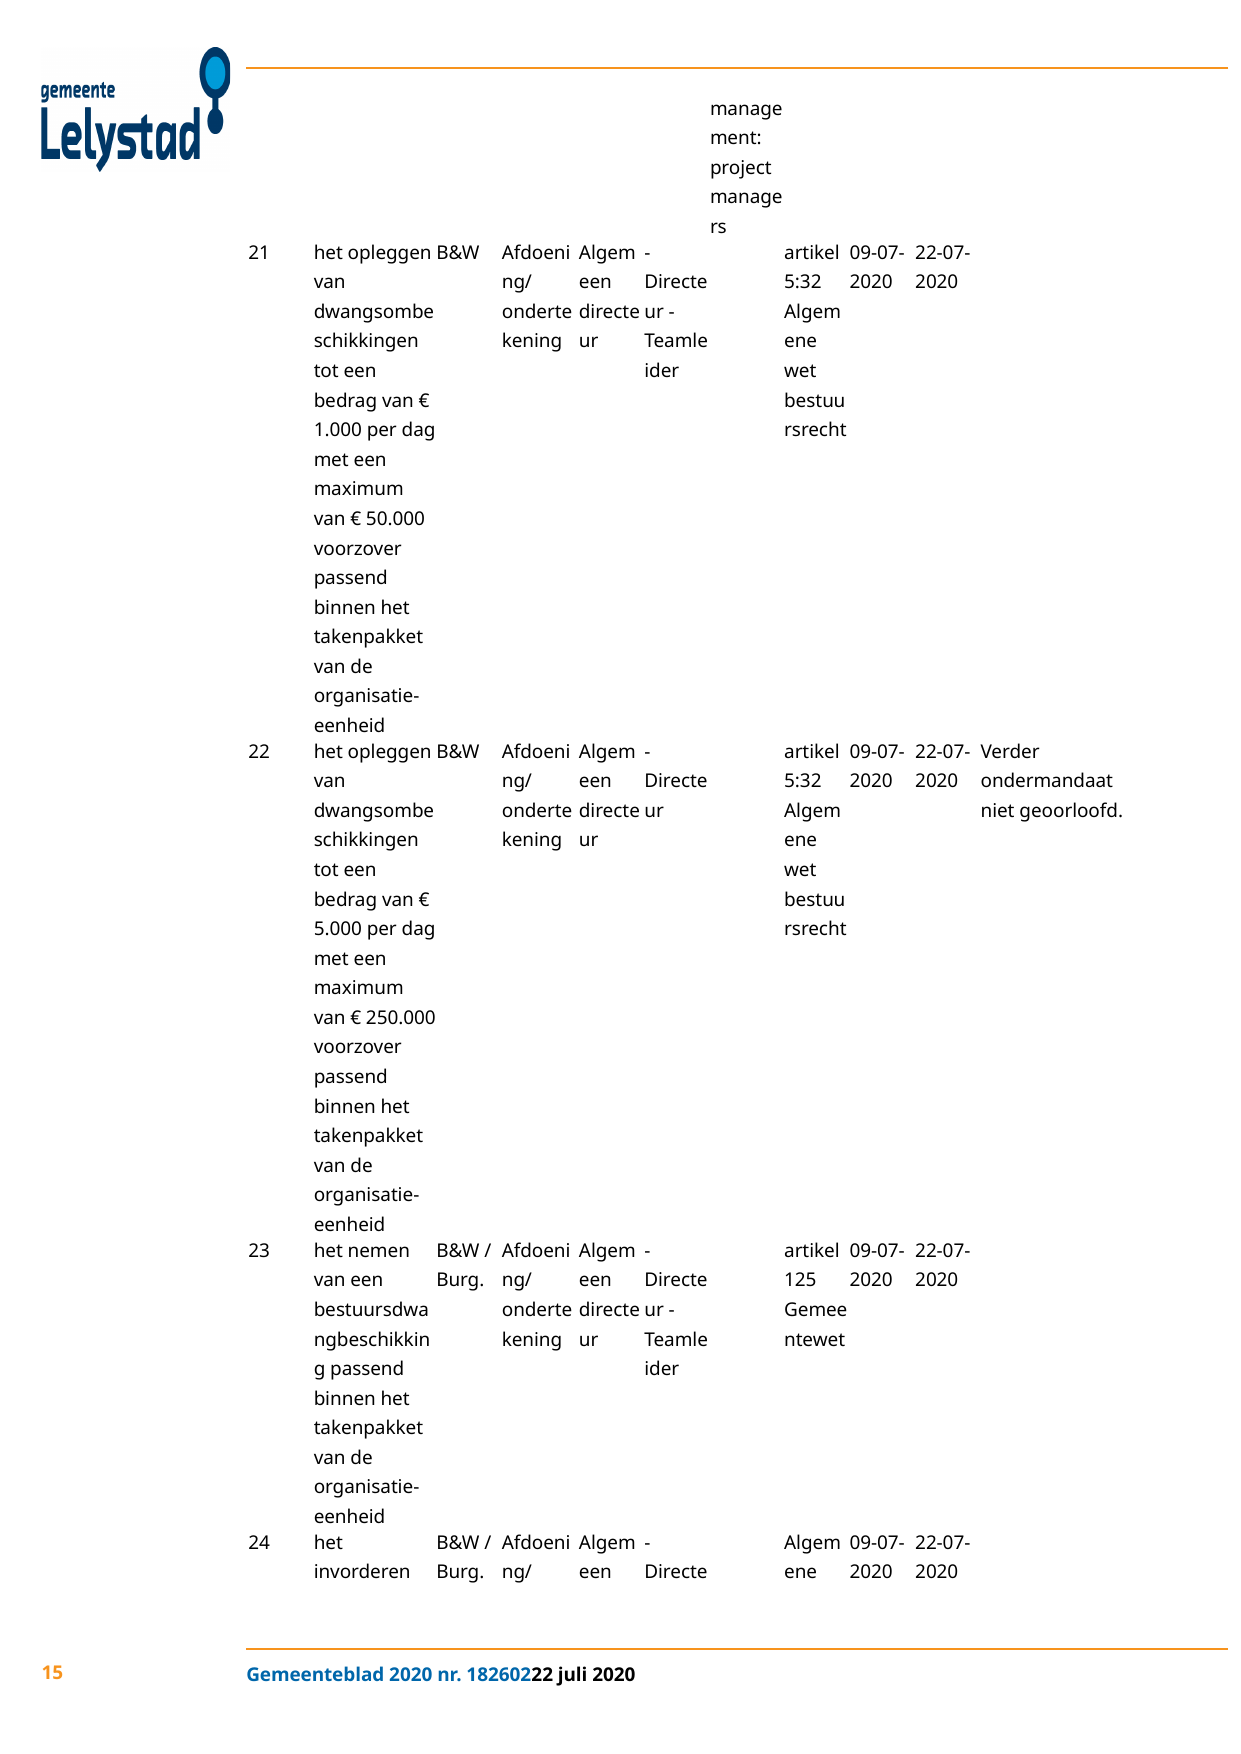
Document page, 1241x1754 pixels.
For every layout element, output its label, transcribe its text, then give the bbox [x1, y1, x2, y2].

table_cell Algemene [784, 1529, 849, 1584]
table_cell [436, 95, 502, 239]
table_cell - Directeur - Teamleider [644, 239, 710, 738]
table_cell [849, 95, 915, 239]
table_cell het opleggen van dwangsombeschikkingen tot een bedrag van € 5.000 per dag met een maximum van € 250.000 voorzover passend binnen het takenpakket van de organisatie-eenheid [314, 738, 436, 1237]
table_cell [784, 95, 849, 239]
table_cell Algemeen directeur [579, 239, 644, 738]
table_cell [248, 95, 313, 239]
table_cell het invorderen [314, 1529, 436, 1584]
table_cell [710, 1529, 784, 1584]
table_cell 09-07-2020 [849, 1529, 915, 1584]
table_cell B&W / Burg. [436, 1529, 502, 1584]
table_cell [980, 239, 1152, 738]
table_cell [980, 95, 1152, 239]
table_cell [579, 95, 644, 239]
table_cell [710, 738, 784, 1237]
table_cell 22-07-2020 [915, 239, 980, 738]
table_cell [980, 1529, 1152, 1584]
table_cell 22-07-2020 [915, 1529, 980, 1584]
picture [41, 47, 231, 172]
table_cell 22-07-2020 [915, 1237, 980, 1529]
table_cell Afdoening/ondertekening [502, 738, 579, 1237]
table_cell [502, 95, 579, 239]
table_cell [710, 239, 784, 738]
table_cell B&W / Burg. [436, 1237, 502, 1529]
table_cell 22 [248, 738, 313, 1237]
table_cell [980, 1237, 1152, 1529]
table_cell Algemeen directeur [579, 738, 644, 1237]
table_cell 09-07-2020 [849, 1237, 915, 1529]
table_cell het opleggen van dwangsombeschikkingen tot een bedrag van € 1.000 per dag met een maximum van € 50.000 voorzover passend binnen het takenpakket van de organisatie-eenheid [314, 239, 436, 738]
table_cell [644, 95, 710, 239]
table_cell 23 [248, 1237, 313, 1529]
table_cell 24 [248, 1529, 313, 1584]
table_cell - Directe [644, 1529, 710, 1584]
table_cell artikel 5:32 Algemene wet bestuursrecht [784, 738, 849, 1237]
table_cell artikel 125 Gemeentewet [784, 1237, 849, 1529]
table_cell Afdoening/ [502, 1529, 579, 1584]
table_cell - Directeur - Teamleider [644, 1237, 710, 1529]
table_cell - Directeur [644, 738, 710, 1237]
table_cell Algemeen [579, 1529, 644, 1584]
table_cell [710, 1237, 784, 1529]
table_cell B&W [436, 738, 502, 1237]
table_cell Verder ondermandaat niet geoorloofd. [980, 738, 1152, 1237]
table_cell management: projectmanagers [710, 95, 784, 239]
table_cell Afdoening/ondertekening [502, 1237, 579, 1529]
table_cell artikel 5:32 Algemene wet bestuursrecht [784, 239, 849, 738]
table_cell 09-07-2020 [849, 239, 915, 738]
table_cell 09-07-2020 [849, 738, 915, 1237]
table_cell Algemeen directeur [579, 1237, 644, 1529]
table_cell [314, 95, 436, 239]
table_cell 22-07-2020 [915, 738, 980, 1237]
table_cell [915, 95, 980, 239]
table_cell het nemen van een bestuursdwangbeschikking passend binnen het takenpakket van de organisatie-eenheid [314, 1237, 436, 1529]
table_cell Afdoening/ondertekening [502, 239, 579, 738]
table_cell 21 [248, 239, 313, 738]
table_cell B&W [436, 239, 502, 738]
